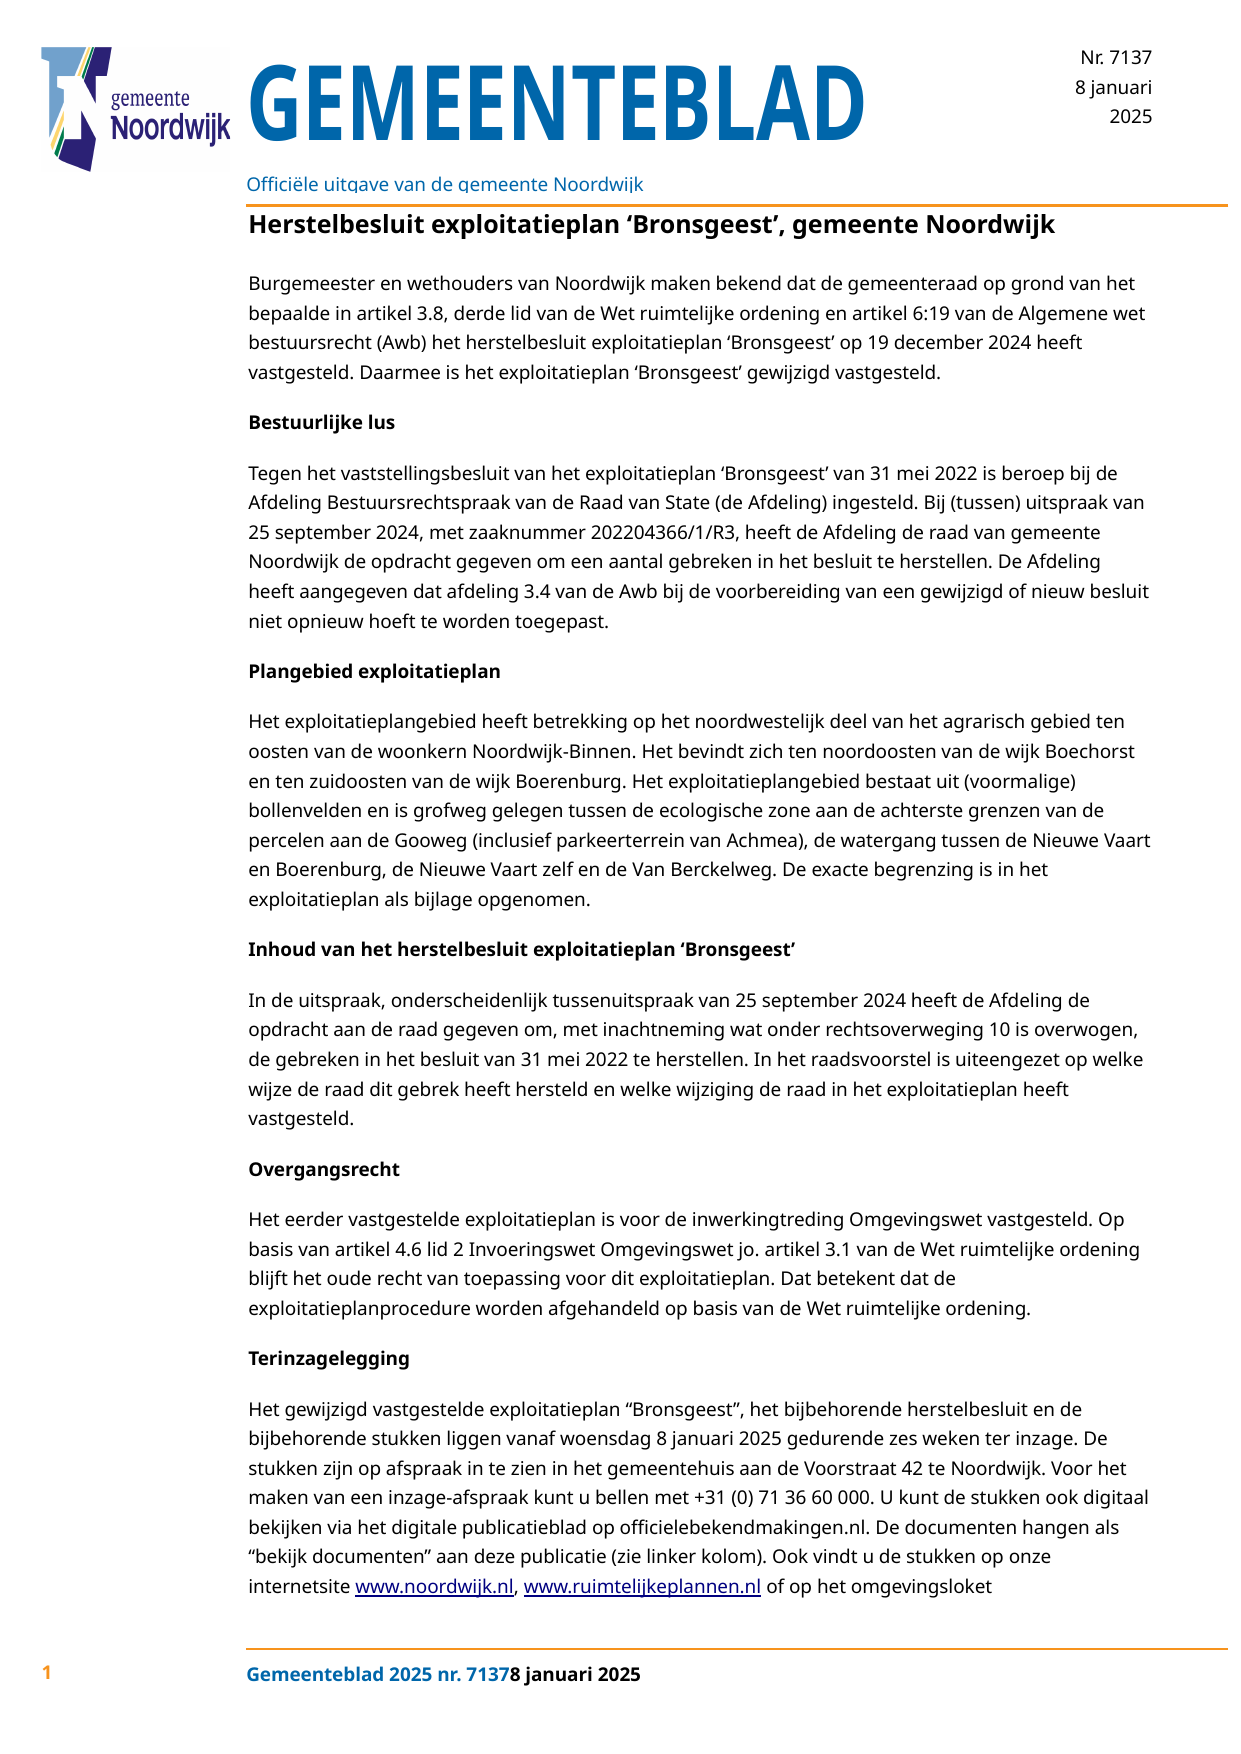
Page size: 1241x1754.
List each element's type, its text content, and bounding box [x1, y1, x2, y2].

text Het gewijzigd vastgestelde exploitatieplan “Bronsgeest”, het bijbehorende herstelbesluit en de bijbehorende stukken liggen vanaf woensdag 8 januari 2025 gedurende zes weken ter inzage. De stukken zijn op afspraak in te zien in het gemeentehuis aan de Voorstraat 42 te Noordwijk. Voor het maken van een inzage-afspraak kunt u bellen met +31 (0) 71 36 60 000. U kunt de stukken ook digitaal bekijken via het digitale publicatieblad op officielebekendmakingen.nl. De documenten hangen als “bekijk documenten” aan deze publicatie (zie linker kolom). Ook vindt u de stukken op onze internetsite www.noordwijk.nl, www.ruimtelijkeplannen.nl of op het omgevingsloket [248, 1396, 1152, 1599]
text Bestuurlijke lus [248, 409, 1152, 435]
text Het exploitatieplangebied heeft betrekking op het noordwestelijk deel van het agrarisch gebied ten oosten van de woonkern Noordwijk-Binnen. Het bevindt zich ten noordoosten van de wijk Boechorst en ten zuidoosten van de wijk Boerenburg. Het exploitatieplangebied bestaat uit (voormalige) bollenvelden en is grofweg gelegen tussen de ecologische zone aan de achterste grenzen van de percelen aan de Gooweg (inclusief parkeerterrein van Achmea), de watergang tussen de Nieuwe Vaart en Boerenburg, de Nieuwe Vaart zelf en de Van Berckelweg. De exacte begrenzing is in het exploitatieplan als bijlage opgenomen. [248, 709, 1152, 912]
picture [41, 47, 231, 172]
text Inhoud van het herstelbesluit exploitatieplan ‘Bronsgeest’ [248, 937, 1152, 962]
text Plangebied exploitatieplan [248, 658, 1152, 684]
text Herstelbesluit exploitatieplan ‘Bronsgeest’, gemeente Noordwijk [248, 207, 1152, 241]
text In de uitspraak, onderscheidenlijk tussenuitspraak van 25 september 2024 heeft de Afdeling de opdracht aan de raad gegeven om, met inachtneming wat onder rechtsoverweging 10 is overwogen, de gebreken in het besluit van 31 mei 2022 te herstellen. In het raadsvoorstel is uiteengezet op welke wijze de raad dit gebrek heeft hersteld en welke wijziging de raad in het exploitatieplan heeft vastgesteld. [248, 987, 1152, 1131]
text Terinzagelegging [248, 1345, 1152, 1371]
text Overgangsrecht [248, 1156, 1152, 1181]
text Tegen het vaststellingsbesluit van het exploitatieplan ‘Bronsgeest’ van 31 mei 2022 is beroep bij de Afdeling Bestuursrechtspraak van de Raad van State (de Afdeling) ingesteld. Bij (tussen) uitspraak van 25 september 2024, met zaaknummer 202204366/1/R3, heeft de Afdeling de raad van gemeente Noordwijk de opdracht gegeven om een aantal gebreken in het besluit te herstellen. De Afdeling heeft aangegeven dat afdeling 3.4 van de Awb bij de voorbereiding van een gewijzigd of nieuw besluit niet opnieuw hoeft te worden toegepast. [248, 460, 1152, 633]
text Burgemeester en wethouders van Noordwijk maken bekend dat de gemeenteraad op grond van het bepaalde in artikel 3.8, derde lid van de Wet ruimtelijke ordening en artikel 6:19 van de Algemene wet bestuursrecht (Awb) het herstelbesluit exploitatieplan ‘Bronsgeest’ op 19 december 2024 heeft vastgesteld. Daarmee is het exploitatieplan ‘Bronsgeest’ gewijzigd vastgesteld. [248, 270, 1152, 385]
text Het eerder vastgestelde exploitatieplan is voor de inwerkingtreding Omgevingswet vastgesteld. Op basis van artikel 4.6 lid 2 Invoeringswet Omgevingswet jo. artikel 3.1 van de Wet ruimtelijke ordening blijft het oude recht van toepassing voor dit exploitatieplan. Dat betekent dat de exploitatieplanprocedure worden afgehandeld op basis van de Wet ruimtelijke ordening. [248, 1206, 1152, 1321]
